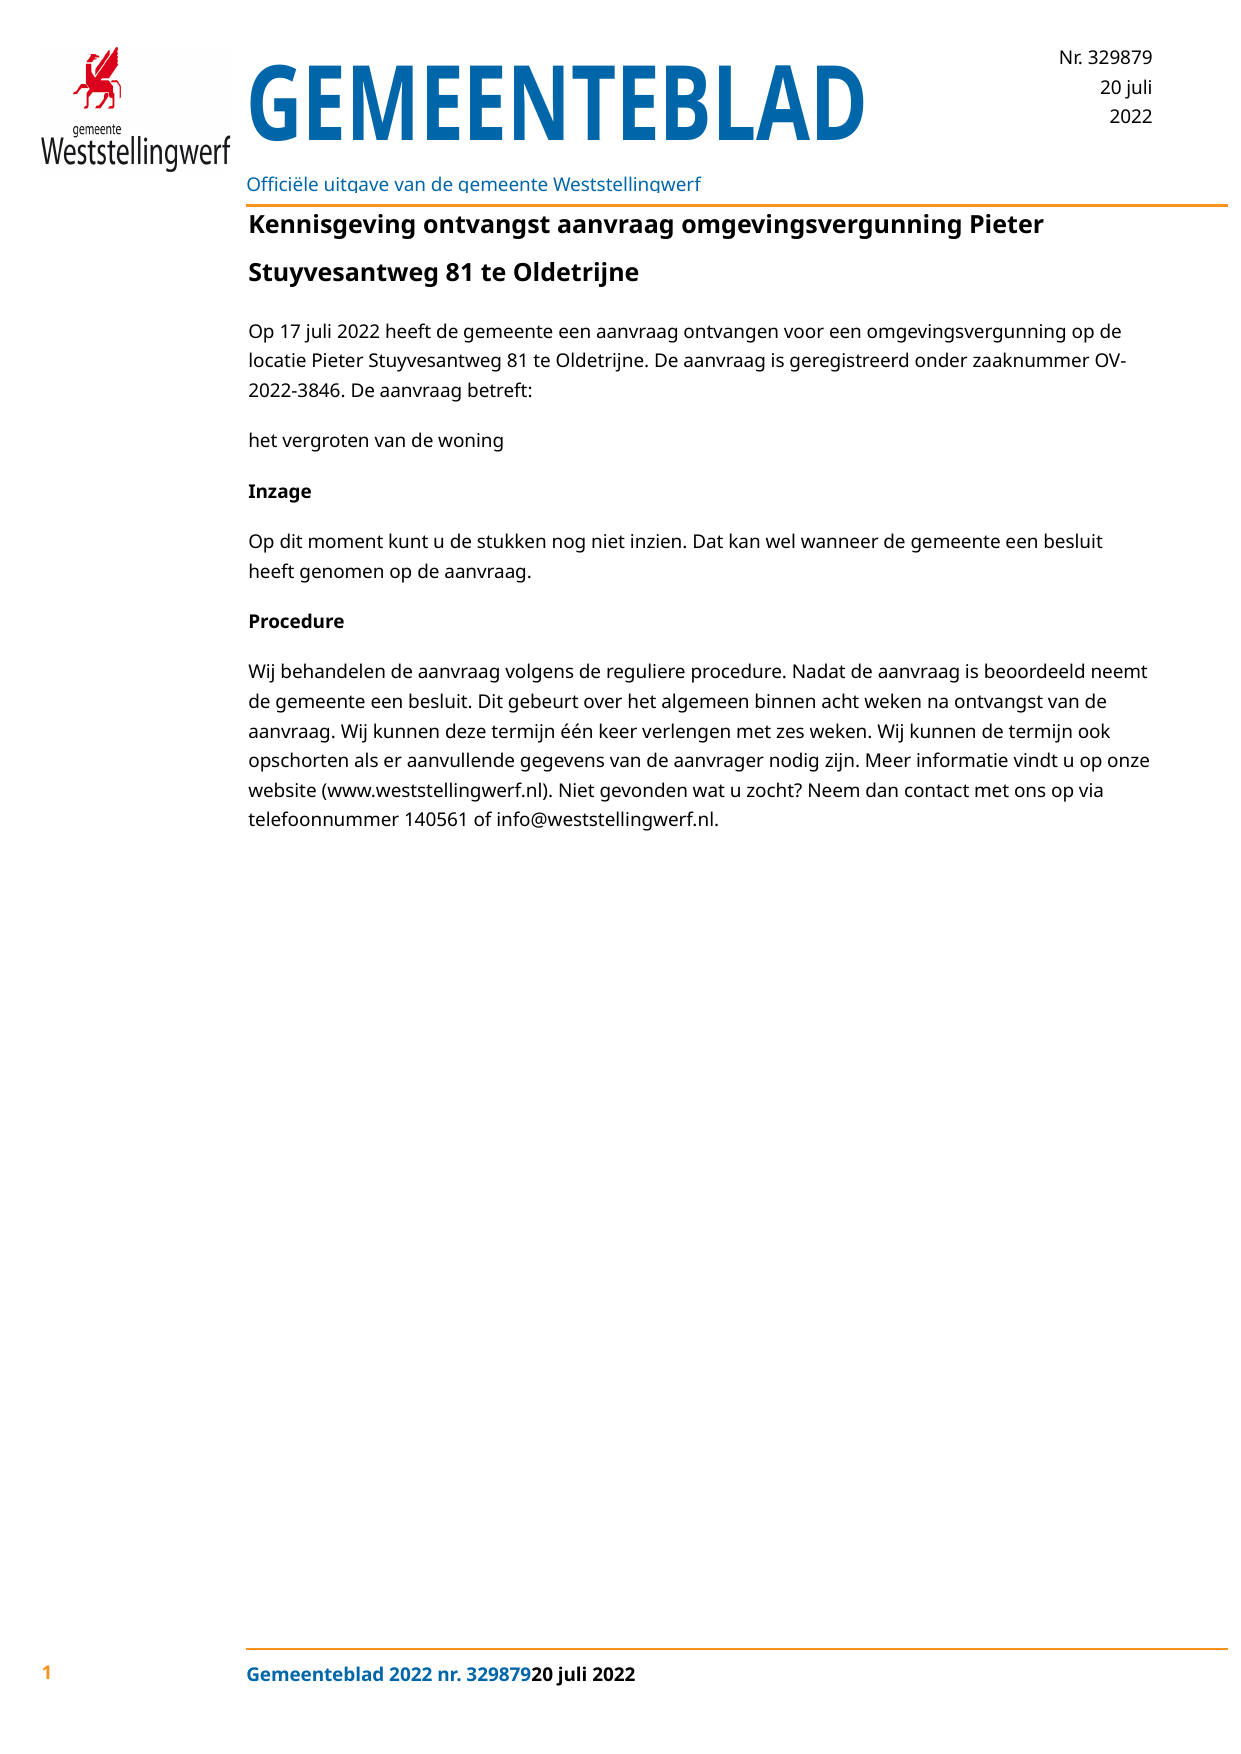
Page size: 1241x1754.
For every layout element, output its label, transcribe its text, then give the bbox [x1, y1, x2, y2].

text Op dit moment kunt u de stukken nog niet inzien. Dat kan wel wanneer de gemeente een besluit heeft genomen op de aanvraag. [248, 528, 1152, 584]
text Inzage [248, 478, 1152, 504]
text Kennisgeving ontvangst aanvraag omgevingsvergunning Pieter Stuyvesantweg 81 te Oldetrijne [248, 207, 1152, 288]
text Wij behandelen de aanvraag volgens de reguliere procedure. Nadat de aanvraag is beoordeeld neemt de gemeente een besluit. Dit gebeurt over het algemeen binnen acht weken na ontvangst van de aanvraag. Wij kunnen deze termijn één keer verlengen met zes weken. Wij kunnen de termijn ook opschorten als er aanvullende gegevens van de aanvrager nodig zijn. Meer informatie vindt u op onze website (www.weststellingwerf.nl). Niet gevonden wat u zocht? Neem dan contact met ons op via telefoonnummer 140561 of info@weststellingwerf.nl. [248, 659, 1152, 832]
text Op 17 juli 2022 heeft de gemeente een aanvraag ontvangen voor een omgevingsvergunning op de locatie Pieter Stuyvesantweg 81 te Oldetrijne. De aanvraag is geregistreerd onder zaaknummer OV-2022-3846. De aanvraag betreft: [248, 318, 1152, 403]
text Procedure [248, 608, 1152, 634]
text het vergroten van de woning [248, 427, 1152, 453]
picture [41, 47, 231, 172]
